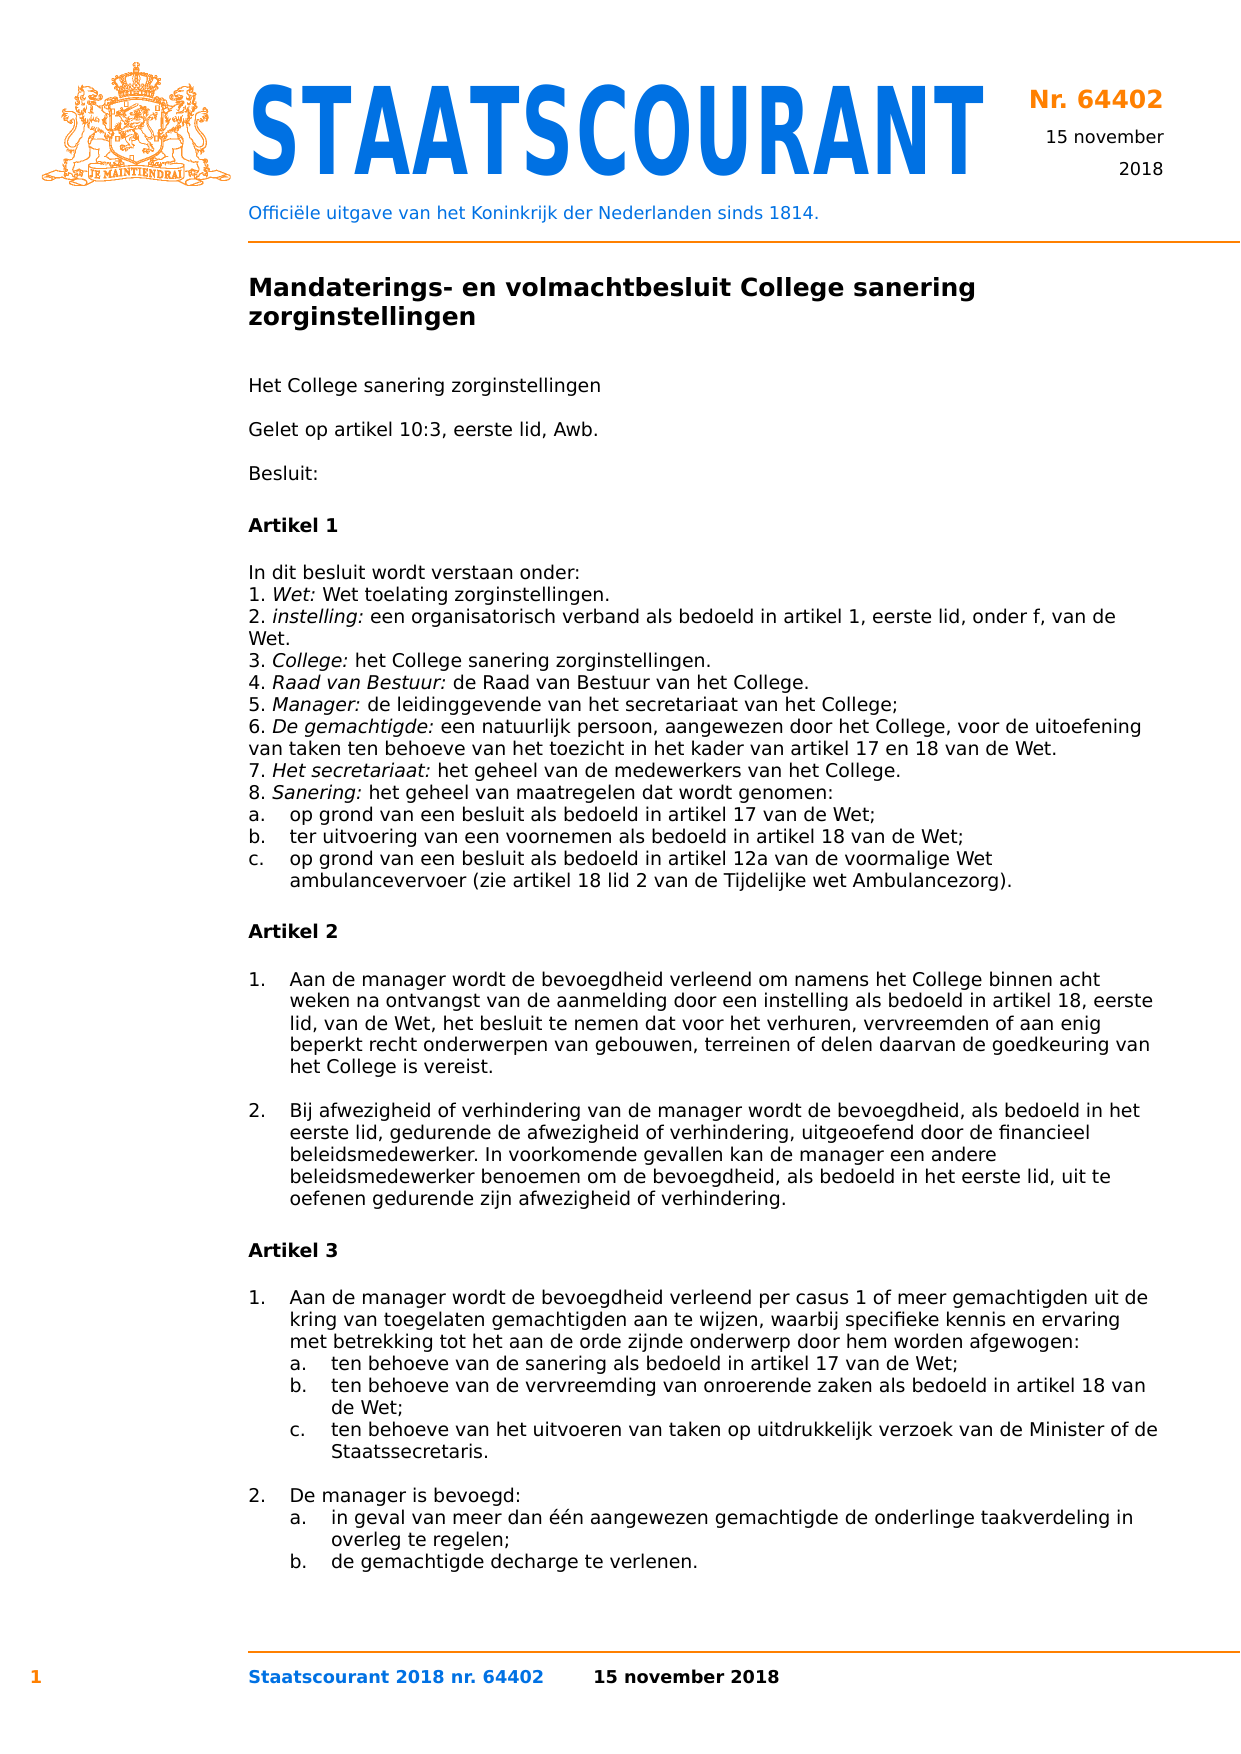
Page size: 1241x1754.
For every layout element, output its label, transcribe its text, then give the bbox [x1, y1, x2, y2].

text Gelet op artikel 10:3, eerste lid, Awb. [248, 419, 1163, 441]
subtitle Artikel 2 [248, 921, 1163, 943]
subtitle Mandaterings- en volmachtbesluit College sanering zorginstellingen [248, 273, 1163, 331]
text 5. Manager: de leidinggevende van het secretariaat van het College; [248, 694, 1163, 716]
text c. op grond van een besluit als bedoeld in artikel 12a van de voormalige Wet ambulancevervoer (zie artikel 18 lid 2 van de Tijdelijke wet Ambulancezorg). [248, 847, 1163, 891]
text 2. De manager is bevoegd: [248, 1485, 1163, 1507]
text 1. Wet: Wet toelating zorginstellingen. [248, 584, 1163, 606]
text b. ten behoeve van de vervreemding van onroerende zaken als bedoeld in artikel 18 van de Wet; [289, 1375, 1163, 1419]
table_cell Officiële uitgave van het Koninkrijk der Nederlanden sinds 1814. [248, 203, 1240, 241]
text 4. Raad van Bestuur: de Raad van Bestuur van het College. [248, 672, 1163, 694]
text 7. Het secretariaat: het geheel van de medewerkers van het College. [248, 759, 1163, 782]
subtitle Artikel 1 [248, 515, 1163, 537]
table_header [25, 62, 248, 241]
text c. ten behoeve van het uitvoeren van taken op uitdrukkelijk verzoek van de Minister of de Staatssecretaris. [289, 1419, 1163, 1463]
text 6. De gemachtigde: een natuurlijk persoon, aangewezen door het College, voor de uitoefening van taken ten behoeve van het toezicht in het kader van artikel 17 en 18 van de Wet. [248, 716, 1163, 759]
text a. op grond van een besluit als bedoeld in artikel 17 van de Wet; [248, 803, 1163, 826]
table_cell 2018 [998, 153, 1240, 203]
text Het College sanering zorginstellingen [248, 375, 1163, 397]
text b. de gemachtigde decharge te verlenen. [289, 1551, 1163, 1573]
table_header Nr. 64402 [998, 62, 1240, 121]
text a. in geval van meer dan één aangewezen gemachtigde de onderlinge taakverdeling in overleg te regelen; [289, 1507, 1163, 1551]
text 1. Aan de manager wordt de bevoegdheid verleend om namens het College binnen acht weken na ontvangst van de aanmelding door een instelling als bedoeld in artikel 18, eerste lid, van de Wet, het besluit te nemen dat voor het verhuren, vervreemden of aan enig beperkt recht onderwerpen van gebouwen, terreinen of delen daarvan de goedkeuring van het College is vereist. [248, 968, 1163, 1078]
text 2. instelling: een organisatorisch verband als bedoeld in artikel 1, eerste lid, onder f, van de Wet. [248, 606, 1163, 650]
table_header STAATSCOURANT [248, 62, 998, 203]
table_cell 15 november [998, 121, 1240, 153]
subtitle Artikel 3 [248, 1240, 1163, 1262]
text 3. College: het College sanering zorginstellingen. [248, 650, 1163, 672]
text Besluit: [248, 463, 1163, 485]
text 1. Aan de manager wordt de bevoegdheid verleend per casus 1 of meer gemachtigden uit de kring van toegelaten gemachtigden aan te wijzen, waarbij specifieke kennis en ervaring met betrekking tot het aan de orde zijnde onderwerp door hem worden afgewogen: [248, 1287, 1163, 1353]
text 2. Bij afwezigheid of verhindering van de manager wordt de bevoegdheid, als bedoeld in het eerste lid, gedurende de afwezigheid of verhindering, uitgeoefend door de financieel beleidsmedewerker. In voorkomende gevallen kan de manager een andere beleidsmedewerker benoemen om de bevoegdheid, als bedoeld in het eerste lid, uit te oefenen gedurende zijn afwezigheid of verhindering. [248, 1100, 1163, 1210]
text 8. Sanering: het geheel van maatregelen dat wordt genomen: [248, 782, 1163, 803]
text In dit besluit wordt verstaan onder: [248, 562, 1163, 584]
picture [41, 62, 231, 186]
text a. ten behoeve van de sanering als bedoeld in artikel 17 van de Wet; [289, 1353, 1163, 1375]
text b. ter uitvoering van een voornemen als bedoeld in artikel 18 van de Wet; [248, 826, 1163, 847]
